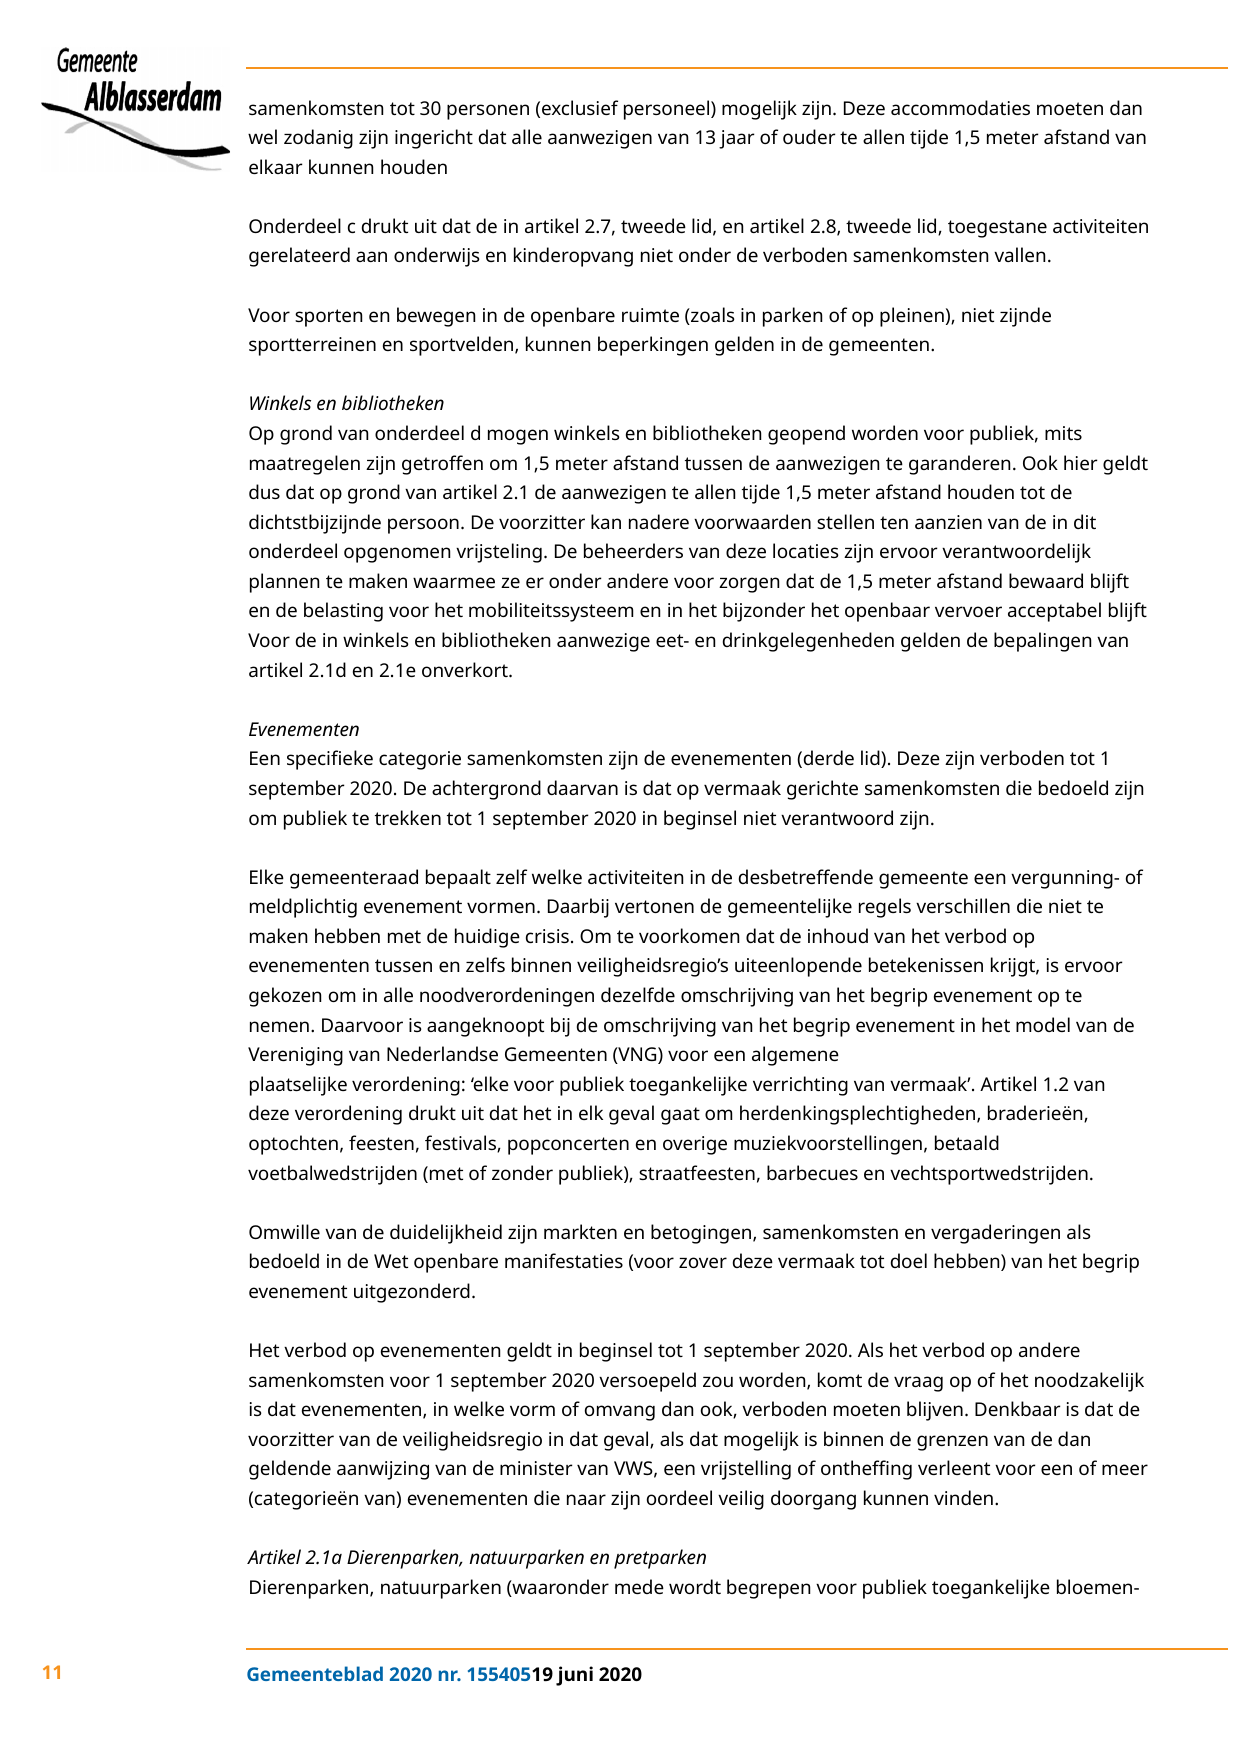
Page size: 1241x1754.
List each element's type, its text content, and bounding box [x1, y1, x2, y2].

text samenkomsten tot 30 personen (exclusief personeel) mogelijk zijn. Deze accommodaties moeten dan wel zodanig zijn ingericht dat alle aanwezigen van 13 jaar of ouder te allen tijde 1,5 meter afstand van elkaar kunnen houden [248, 95, 1152, 180]
text Voor sporten en bewegen in de openbare ruimte (zoals in parken of op pleinen), niet zijnde sportterreinen en sportvelden, kunnen beperkingen gelden in de gemeenten. [248, 302, 1152, 357]
text Winkels en bibliotheken [248, 391, 1152, 416]
text Voor de in winkels en bibliotheken aanwezige eet- en drinkgelegenheden gelden de bepalingen van artikel 2.1d en 2.1e onverkort. [248, 627, 1152, 683]
picture [41, 47, 231, 172]
text Een specifieke categorie samenkomsten zijn de evenementen (derde lid). Deze zijn verboden tot 1 september 2020. De achtergrond daarvan is dat op vermaak gerichte samenkomsten die bedoeld zijn om publiek te trekken tot 1 september 2020 in beginsel niet verantwoord zijn. [248, 746, 1152, 831]
text Omwille van de duidelijkheid zijn markten en betogingen, samenkomsten en vergaderingen als bedoeld in de Wet openbare manifestaties (voor zover deze vermaak tot doel hebben) van het begrip evenement uitgezonderd. [248, 1219, 1152, 1304]
text Dierenparken, natuurparken (waaronder mede wordt begrepen voor publiek toegankelijke bloemen- [248, 1574, 1152, 1600]
text Artikel 2.1a Dierenparken, natuurparken en pretparken [248, 1544, 1152, 1570]
text Op grond van onderdeel d mogen winkels en bibliotheken geopend worden voor publiek, mits maatregelen zijn getroffen om 1,5 meter afstand tussen de aanwezigen te garanderen. Ook hier geldt dus dat op grond van artikel 2.1 de aanwezigen te allen tijde 1,5 meter afstand houden tot de dichtstbijzijnde persoon. De voorzitter kan nadere voorwaarden stellen ten aanzien van de in dit onderdeel opgenomen vrijsteling. De beheerders van deze locaties zijn ervoor verantwoordelijk plannen te maken waarmee ze er onder andere voor zorgen dat de 1,5 meter afstand bewaard blijft en de belasting voor het mobiliteitssysteem en in het bijzonder het openbaar vervoer acceptabel blijft [248, 420, 1152, 623]
text Onderdeel c drukt uit dat de in artikel 2.7, tweede lid, en artikel 2.8, tweede lid, toegestane activiteiten gerelateerd aan onderwijs en kinderopvang niet onder de verboden samenkomsten vallen. [248, 213, 1152, 268]
text Het verbod op evenementen geldt in beginsel tot 1 september 2020. Als het verbod op andere samenkomsten voor 1 september 2020 versoepeld zou worden, komt de vraag op of het noodzakelijk is dat evenementen, in welke vorm of omvang dan ook, verboden moeten blijven. Denkbaar is dat de voorzitter van de veiligheidsregio in dat geval, als dat mogelijk is binnen de grenzen van de dan geldende aanwijzing van de minister van VWS, een vrijstelling of ontheffing verleent voor een of meer (categorieën van) evenementen die naar zijn oordeel veilig doorgang kunnen vinden. [248, 1337, 1152, 1511]
text Evenementen [248, 716, 1152, 742]
text Elke gemeenteraad bepaalt zelf welke activiteiten in de desbetreffende gemeente een vergunning- of meldplichtig evenement vormen. Daarbij vertonen de gemeentelijke regels verschillen die niet te maken hebben met de huidige crisis. Om te voorkomen dat de inhoud van het verbod op evenementen tussen en zelfs binnen veiligheidsregio’s uiteenlopende betekenissen krijgt, is ervoor gekozen om in alle noodverordeningen dezelfde omschrijving van het begrip evenement op te nemen. Daarvoor is aangeknoopt bij de omschrijving van het begrip evenement in het model van de Vereniging van Nederlandse Gemeenten (VNG) voor een algemene [248, 864, 1152, 1067]
text plaatselijke verordening: ‘elke voor publiek toegankelijke verrichting van vermaak’. Artikel 1.2 van deze verordening drukt uit dat het in elk geval gaat om herdenkingsplechtigheden, braderieën, optochten, feesten, festivals, popconcerten en overige muziekvoorstellingen, betaald voetbalwedstrijden (met of zonder publiek), straatfeesten, barbecues en vechtsportwedstrijden. [248, 1071, 1152, 1186]
